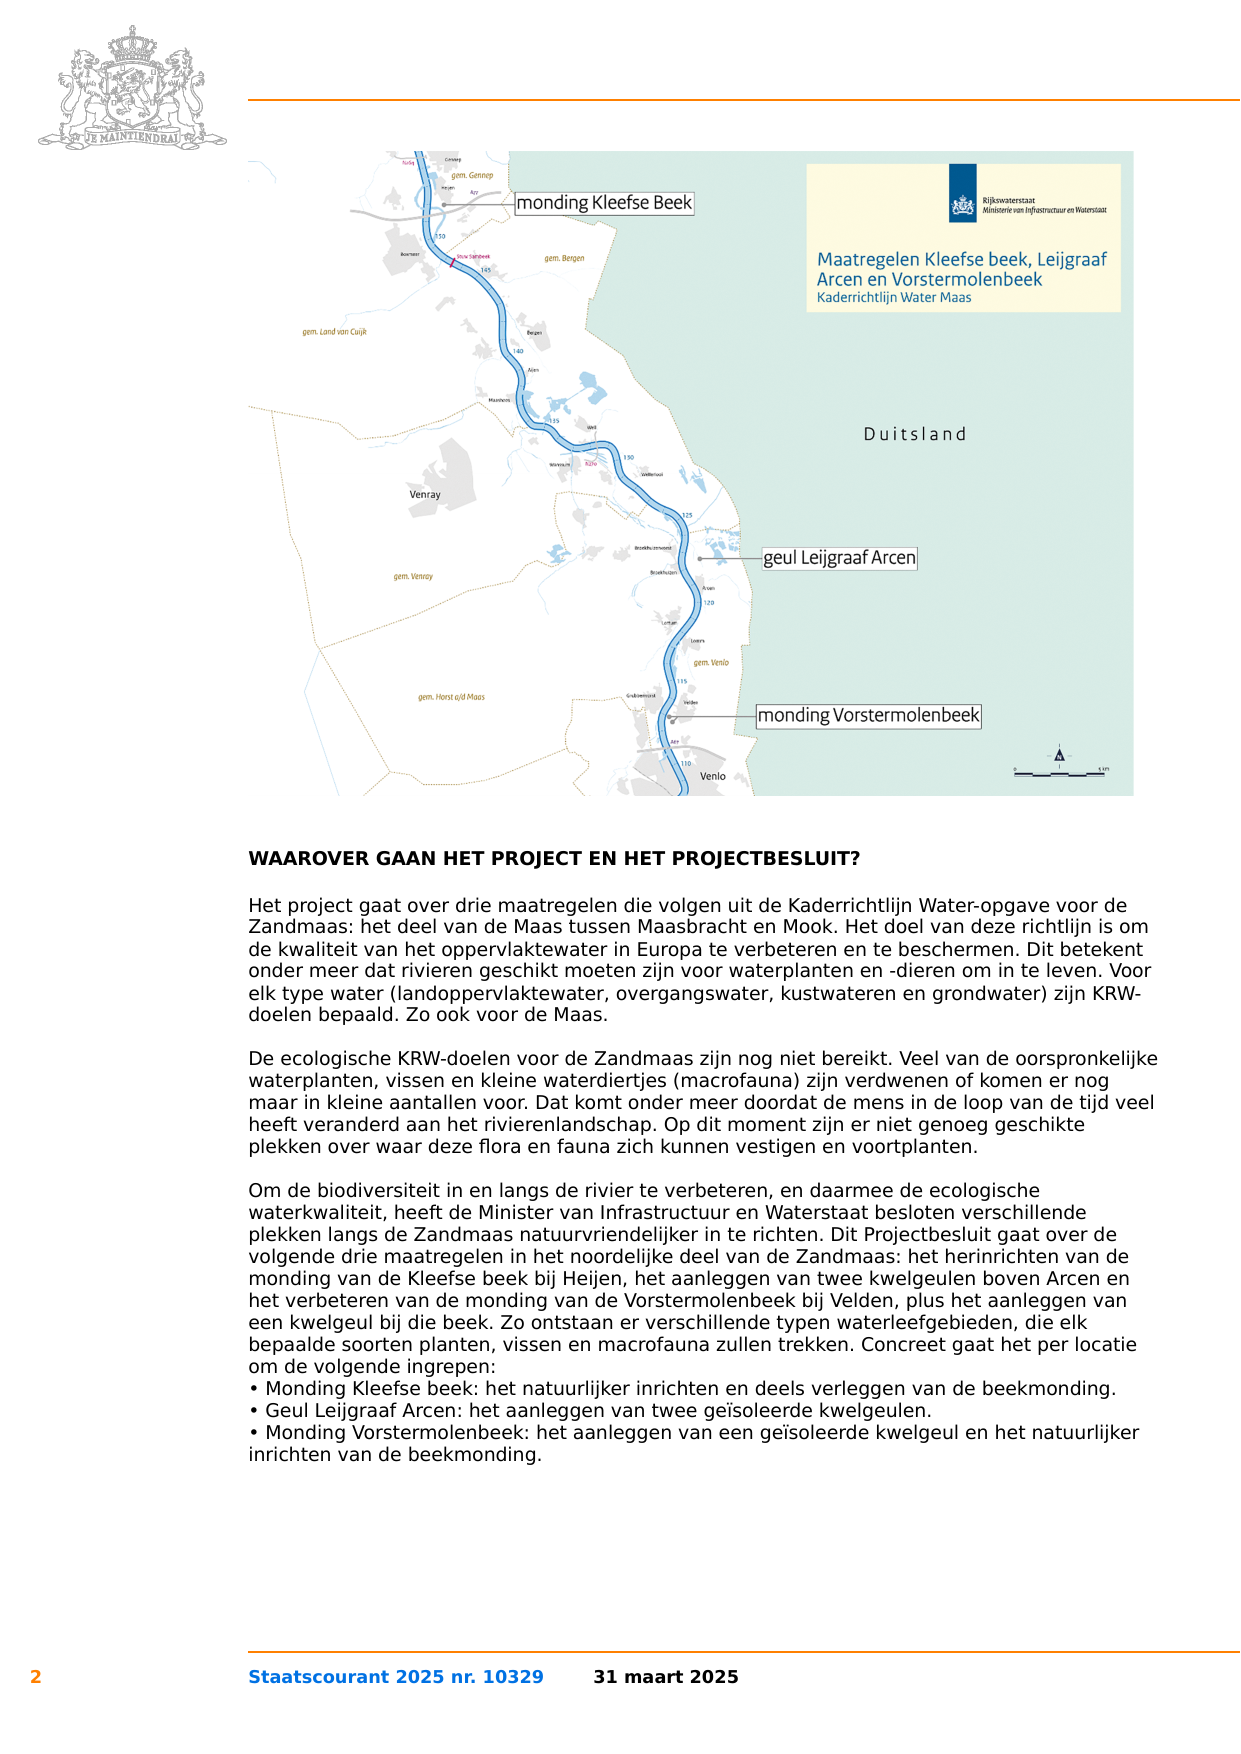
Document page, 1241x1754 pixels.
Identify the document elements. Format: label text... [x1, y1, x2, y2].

text • Geul Leijgraaf Arcen: het aanleggen van twee geïsoleerde kwelgeulen. [248, 1400, 1163, 1422]
text • Monding Vorstermolenbeek: het aanleggen van een geïsoleerde kwelgeul en het natuurlijker inrichten van de beekmonding. [248, 1422, 1163, 1466]
text • Monding Kleefse beek: het natuurlijker inrichten en deels verleggen van de beekmonding. [248, 1378, 1163, 1400]
text Om de biodiversiteit in en langs de rivier te verbeteren, en daarmee de ecologische waterkwaliteit, heeft de Minister van Infrastructuur en Waterstaat besloten verschillende plekken langs de Zandmaas natuurvriendelijker in te richten. Dit Projectbesluit gaat over de volgende drie maatregelen in het noordelijke deel van de Zandmaas: het herinrichten van de monding van de Kleefse beek bij Heijen, het aanleggen van twee kwelgeulen boven Arcen en het verbeteren van de monding van de Vorstermolenbeek bij Velden, plus het aanleggen van een kwelgeul bij die beek. Zo ontstaan er verschillende typen waterleefgebieden, die elk bepaalde soorten planten, vissen en macrofauna zullen trekken. Concreet gaat het per locatie om de volgende ingrepen: [248, 1180, 1163, 1378]
picture [248, 151, 1134, 796]
subtitle WAAROVER GAAN HET PROJECT EN HET PROJECTBESLUIT? [248, 847, 1163, 869]
text De ecologische KRW-doelen voor de Zandmaas zijn nog niet bereikt. Veel van de oorspronkelijke waterplanten, vissen en kleine waterdiertjes (macrofauna) zijn verdwenen of komen er nog maar in kleine aantallen voor. Dat komt onder meer doordat de mens in de loop van de tijd veel heeft veranderd aan het rivierenlandschap. Op dit moment zijn er niet genoeg geschikte plekken over waar deze flora en fauna zich kunnen vestigen en voortplanten. [248, 1048, 1163, 1158]
picture [38, 25, 227, 150]
text Het project gaat over drie maatregelen die volgen uit de Kaderrichtlijn Water-opgave voor de Zandmaas: het deel van de Maas tussen Maasbracht en Mook. Het doel van deze richtlijn is om de kwaliteit van het oppervlaktewater in Europa te verbeteren en te beschermen. Dit betekent onder meer dat rivieren geschikt moeten zijn voor waterplanten en -dieren om in te leven. Voor elk type water (landoppervlaktewater, overgangswater, kustwateren en grondwater) zijn KRW-doelen bepaald. Zo ook voor de Maas. [248, 894, 1163, 1026]
